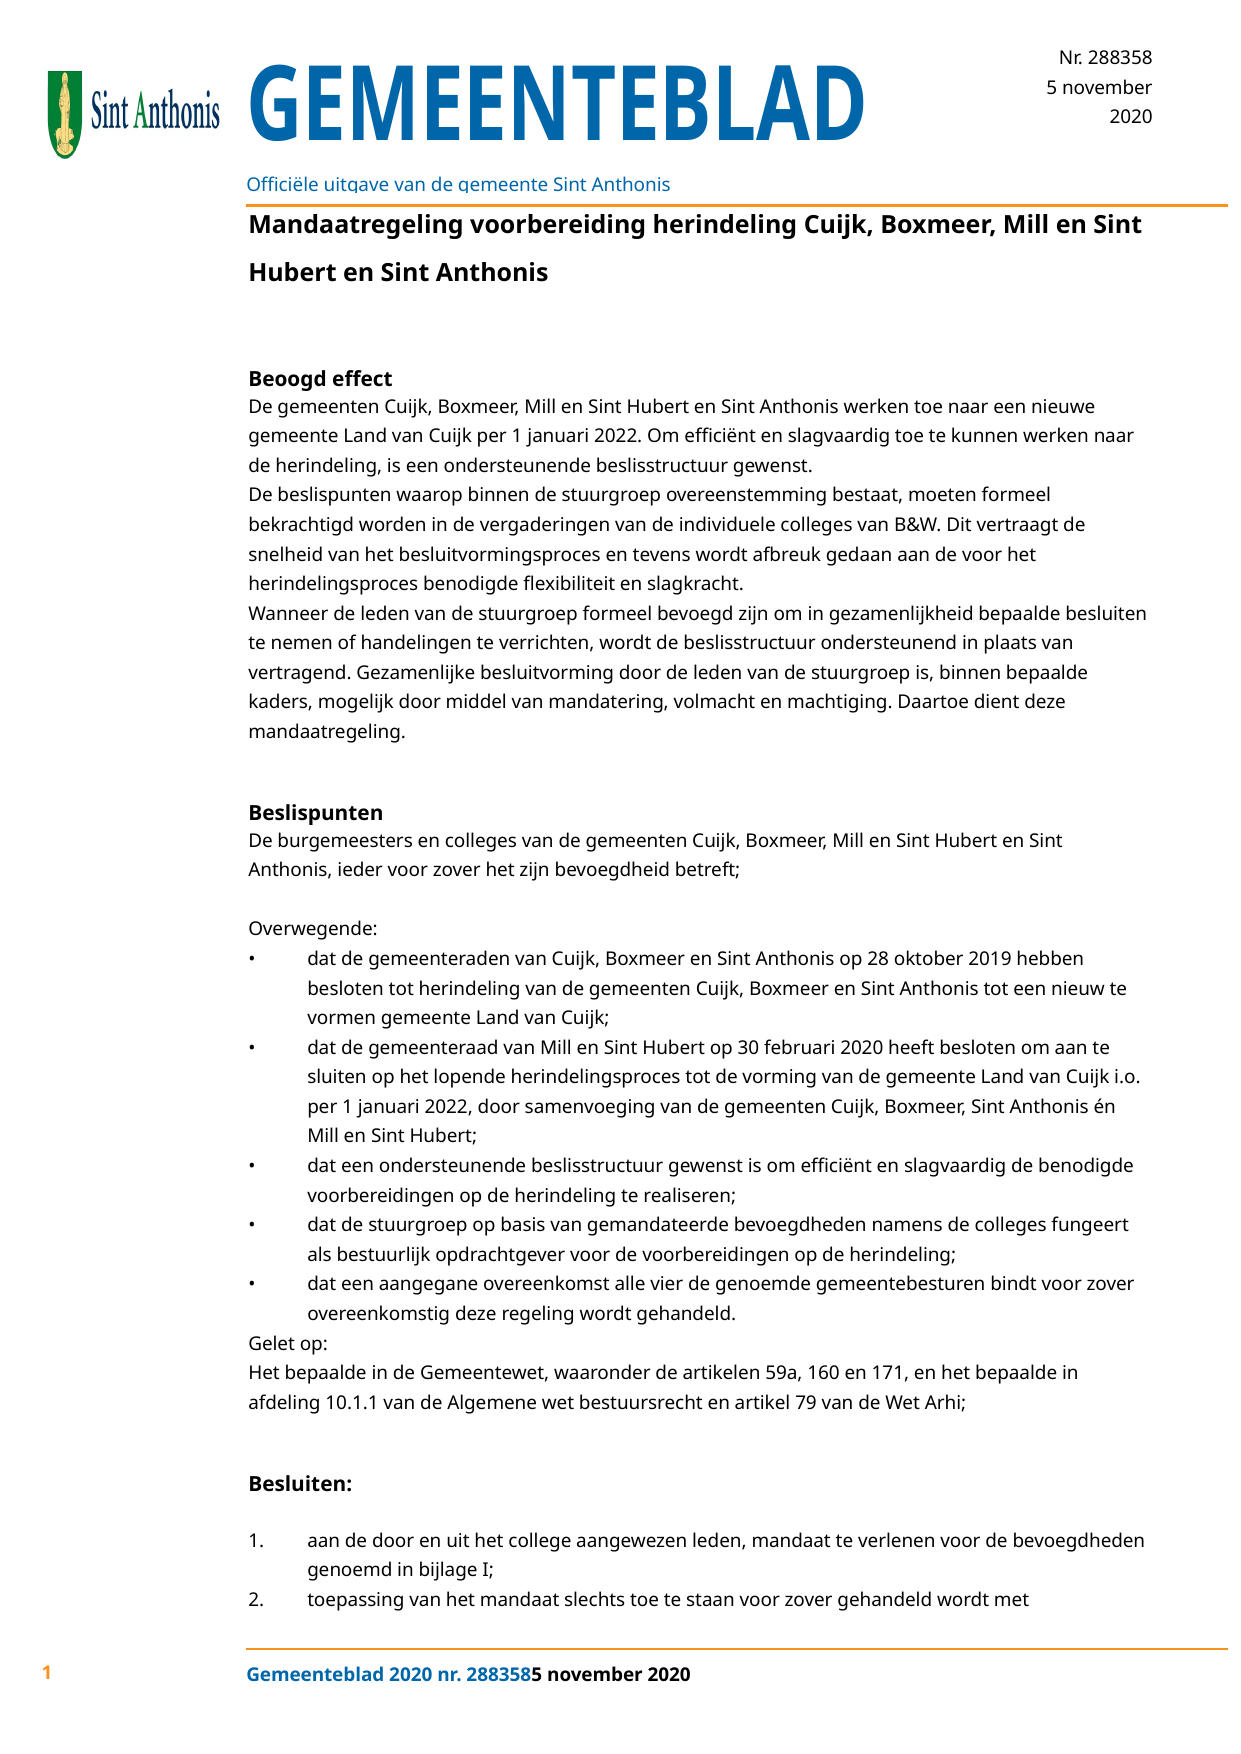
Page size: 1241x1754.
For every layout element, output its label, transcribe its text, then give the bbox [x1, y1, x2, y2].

list dat de gemeenteraad van Mill en Sint Hubert op 30 februari 2020 heeft besloten om aan te sluiten op het lopende herindelingsproces tot de vorming van de gemeente Land van Cuijk i.o. per 1 januari 2022, door samenvoeging van de gemeenten Cuijk, Boxmeer, Sint Anthonis én Mill en Sint Hubert; [248, 1034, 1152, 1148]
text Mandaatregeling voorbereiding herindeling Cuijk, Boxmeer, Mill en Sint Hubert en Sint Anthonis [248, 207, 1152, 288]
list dat een ondersteunende beslisstructuur gewenst is om efficiënt en slagvaardig de benodigde voorbereidingen op de herindeling te realiseren; [248, 1152, 1152, 1207]
text De burgemeesters en colleges van de gemeenten Cuijk, Boxmeer, Mill en Sint Hubert en Sint Anthonis, ieder voor zover het zijn bevoegdheid betreft; [248, 827, 1152, 882]
text Overwegende: [248, 916, 1152, 941]
list dat de gemeenteraden van Cuijk, Boxmeer en Sint Anthonis op 28 oktober 2019 hebben besloten tot herindeling van de gemeenten Cuijk, Boxmeer en Sint Anthonis tot een nieuw te vormen gemeente Land van Cuijk; [248, 945, 1152, 1030]
text Beoogd effect [248, 364, 1152, 393]
text Besluiten: [248, 1469, 1152, 1497]
text Gelet op: [248, 1330, 1152, 1355]
list toepassing van het mandaat slechts toe te staan voor zover gehandeld wordt met [248, 1586, 1152, 1612]
list aan de door en uit het college aangewezen leden, mandaat te verlenen voor de bevoegdheden genoemd in bijlage I; [248, 1527, 1152, 1582]
text De beslispunten waarop binnen de stuurgroep overeenstemming bestaat, moeten formeel bekrachtigd worden in de vergaderingen van de individuele colleges van B&W. Dit vertraagt de snelheid van het besluitvormingsproces en tevens wordt afbreuk gedaan aan de voor het herindelingsproces benodigde flexibiliteit en slagkracht. [248, 482, 1152, 596]
text De gemeenten Cuijk, Boxmeer, Mill en Sint Hubert en Sint Anthonis werken toe naar een nieuwe gemeente Land van Cuijk per 1 januari 2022. Om efficiënt en slagvaardig toe te kunnen werken naar de herindeling, is een ondersteunende beslisstructuur gewenst. [248, 393, 1152, 478]
text Het bepaalde in de Gemeentewet, waaronder de artikelen 59a, 160 en 171, en het bepaalde in afdeling 10.1.1 van de Algemene wet bestuursrecht en artikel 79 van de Wet Arhi; [248, 1359, 1152, 1414]
list dat een aangegane overeenkomst alle vier de genoemde gemeentebesturen bindt voor zover overeenkomstig deze regeling wordt gehandeld. [248, 1271, 1152, 1326]
list dat de stuurgroep op basis van gemandateerde bevoegdheden namens de colleges fungeert als bestuurlijk opdrachtgever voor de voorbereidingen op de herindeling; [248, 1211, 1152, 1267]
picture [41, 47, 231, 172]
text Wanneer de leden van de stuurgroep formeel bevoegd zijn om in gezamenlijkheid bepaalde besluiten te nemen of handelingen te verrichten, wordt de beslisstructuur ondersteunend in plaats van vertragend. Gezamenlijke besluitvorming door de leden van de stuurgroep is, binnen bepaalde kaders, mogelijk door middel van mandatering, volmacht en machtiging. Daartoe dient deze mandaatregeling. [248, 600, 1152, 744]
text Beslispunten [248, 798, 1152, 827]
